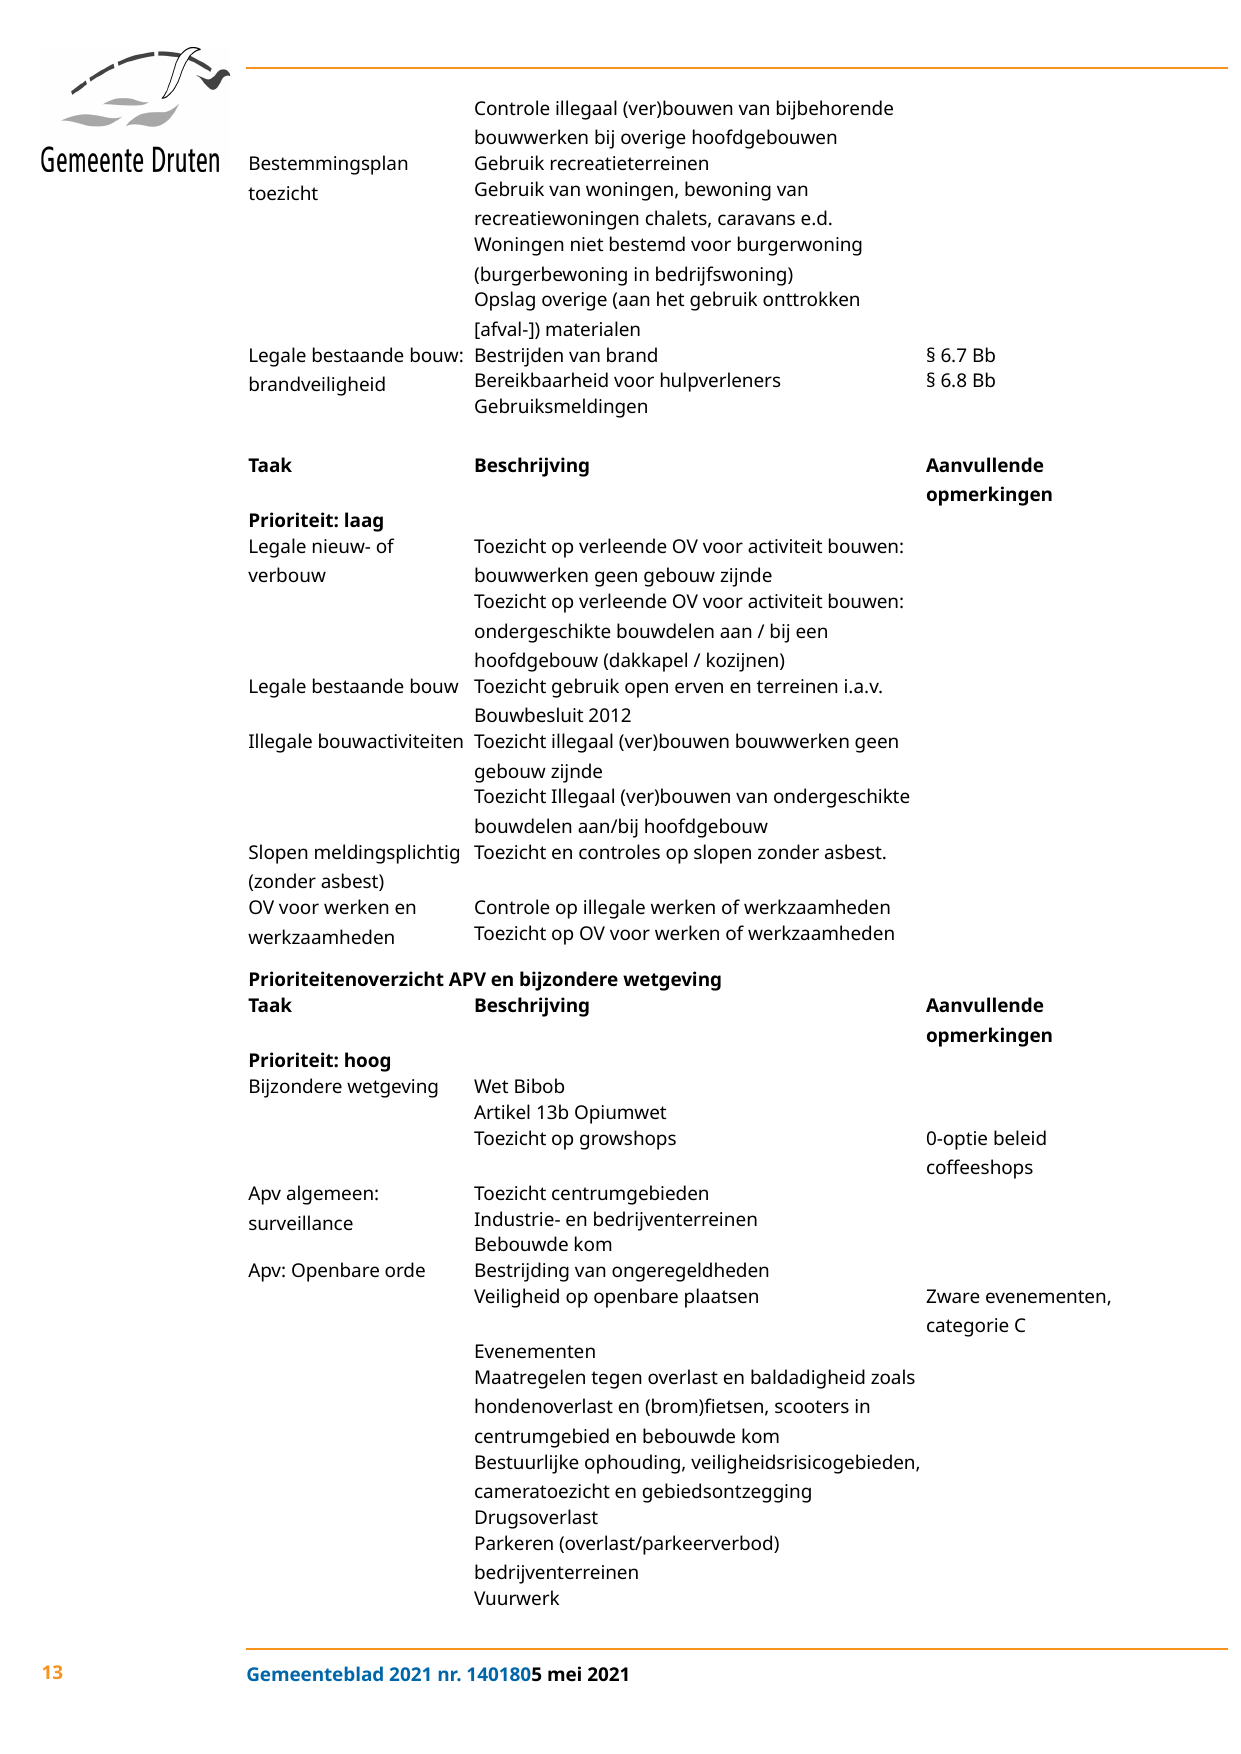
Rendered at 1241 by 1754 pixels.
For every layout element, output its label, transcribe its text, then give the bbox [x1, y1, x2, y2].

table_cell Bijzondere wetgeving [248, 1073, 474, 1180]
table_cell Toezicht gebruik open erven en terreinen i.a.v. Bouwbesluit 2012 [474, 673, 926, 728]
table_cell § 6.7 Bb [926, 342, 1152, 367]
table_cell [926, 533, 1152, 588]
table_cell Bestrijden van brand [474, 342, 926, 367]
table_cell Veiligheid op openbare plaatsen [474, 1283, 926, 1338]
table_cell Gebruik recreatieterreinen [474, 150, 926, 176]
table_cell [926, 1099, 1152, 1125]
table_cell Prioriteit: hoog [248, 1048, 1152, 1073]
table_cell Legale nieuw- of verbouw [248, 533, 474, 673]
table_cell [926, 784, 1152, 839]
table_cell [926, 1180, 1152, 1206]
table_cell Wet Bibob [474, 1073, 926, 1099]
table_cell Legale bestaande bouw [248, 673, 474, 728]
table_header Taak [248, 452, 474, 507]
table_cell [248, 95, 474, 150]
table_cell Toezicht op OV voor werken of werkzaamheden [474, 920, 926, 950]
table_cell Illegale bouwactiviteiten [248, 729, 474, 839]
table_cell [926, 1585, 1152, 1611]
table_cell Apv algemeen: surveillance [248, 1180, 474, 1257]
table_cell Toezicht op verleende OV voor activiteit bouwen: ondergeschikte bouwdelen aan / bij een hoofdgebouw (dakkapel / kozijnen) [474, 588, 926, 673]
table_cell Bestemmingsplan toezicht [248, 150, 474, 342]
table_cell [926, 1338, 1152, 1364]
table_cell Opslag overige (aan het gebruik onttrokken [afval-]) materialen [474, 286, 926, 342]
table_cell Evenementen [474, 1338, 926, 1364]
table_cell [926, 1073, 1152, 1099]
table_cell [926, 1257, 1152, 1283]
table_cell [926, 286, 1152, 342]
table_cell Toezicht op growshops [474, 1125, 926, 1180]
table_cell Toezicht Illegaal (ver)bouwen van ondergeschikte bouwdelen aan/bij hoofdgebouw [474, 784, 926, 839]
picture [41, 47, 231, 172]
table_cell [926, 894, 1152, 920]
table_header Aanvullende opmerkingen [926, 992, 1152, 1048]
table_cell Gebruiksmeldingen [474, 393, 926, 419]
table_cell Bestrijding van ongeregeldheden [474, 1257, 926, 1283]
table_cell [926, 1504, 1152, 1530]
table_cell Bebouwde kom [474, 1232, 926, 1257]
table_cell Drugsoverlast [474, 1504, 926, 1530]
table_cell [926, 393, 1152, 419]
table_cell [926, 231, 1152, 286]
table_cell [926, 920, 1152, 950]
table_cell [926, 839, 1152, 894]
table_cell Toezicht en controles op slopen zonder asbest. [474, 839, 926, 894]
table_cell Toezicht illegaal (ver)bouwen bouwwerken geen gebouw zijnde [474, 729, 926, 784]
table_cell Bereikbaarheid voor hulpverleners [474, 368, 926, 393]
table_cell OV voor werken en werkzaamheden [248, 894, 474, 950]
table_cell [926, 588, 1152, 673]
table_cell Legale bestaande bouw: brandveiligheid [248, 342, 474, 419]
table_cell [926, 1206, 1152, 1232]
table_cell Maatregelen tegen overlast en baldadigheid zoals hondenoverlast en (brom)fietsen, scooters in centrumgebied en bebouwde kom [474, 1364, 926, 1449]
table_cell Prioriteit: laag [248, 507, 1152, 533]
table_cell Zware evenementen, categorie C [926, 1283, 1152, 1338]
table_cell Artikel 13b Opiumwet [474, 1099, 926, 1125]
table_cell Woningen niet bestemd voor burgerwoning (burgerbewoning in bedrijfswoning) [474, 231, 926, 286]
table_cell [926, 176, 1152, 231]
table_cell [926, 1232, 1152, 1257]
table_cell Toezicht centrumgebieden [474, 1180, 926, 1206]
table_cell Parkeren (overlast/parkeerverbod) bedrijventerreinen [474, 1530, 926, 1585]
table_cell Apv: Openbare orde [248, 1257, 474, 1611]
table_cell [926, 1449, 1152, 1504]
table_cell Controle op illegale werken of werkzaamheden [474, 894, 926, 920]
table_cell Toezicht op verleende OV voor activiteit bouwen: bouwwerken geen gebouw zijnde [474, 533, 926, 588]
table_header Aanvullende opmerkingen [926, 452, 1152, 507]
table_cell Bestuurlijke ophouding, veiligheidsrisicogebieden, cameratoezicht en gebiedsontzegging [474, 1449, 926, 1504]
table_header Beschrijving [474, 452, 926, 507]
table_cell [926, 1530, 1152, 1585]
table_cell 0-optie beleid coffeeshops [926, 1125, 1152, 1180]
table_cell § 6.8 Bb [926, 368, 1152, 393]
table_cell Industrie- en bedrijventerreinen [474, 1206, 926, 1232]
table_cell [926, 673, 1152, 728]
table_cell [926, 729, 1152, 784]
table_cell [926, 1364, 1152, 1449]
table_cell Slopen meldingsplichtig (zonder asbest) [248, 839, 474, 894]
text Prioriteitenoverzicht APV en bijzondere wetgeving [248, 966, 1152, 992]
table_cell [926, 95, 1152, 150]
table_cell [926, 150, 1152, 176]
table_header Beschrijving [474, 992, 926, 1048]
table_header Taak [248, 992, 474, 1048]
table_cell Controle illegaal (ver)bouwen van bijbehorende bouwwerken bij overige hoofdgebouwen [474, 95, 926, 150]
table_cell Vuurwerk [474, 1585, 926, 1611]
table_cell Gebruik van woningen, bewoning van recreatiewoningen chalets, caravans e.d. [474, 176, 926, 231]
